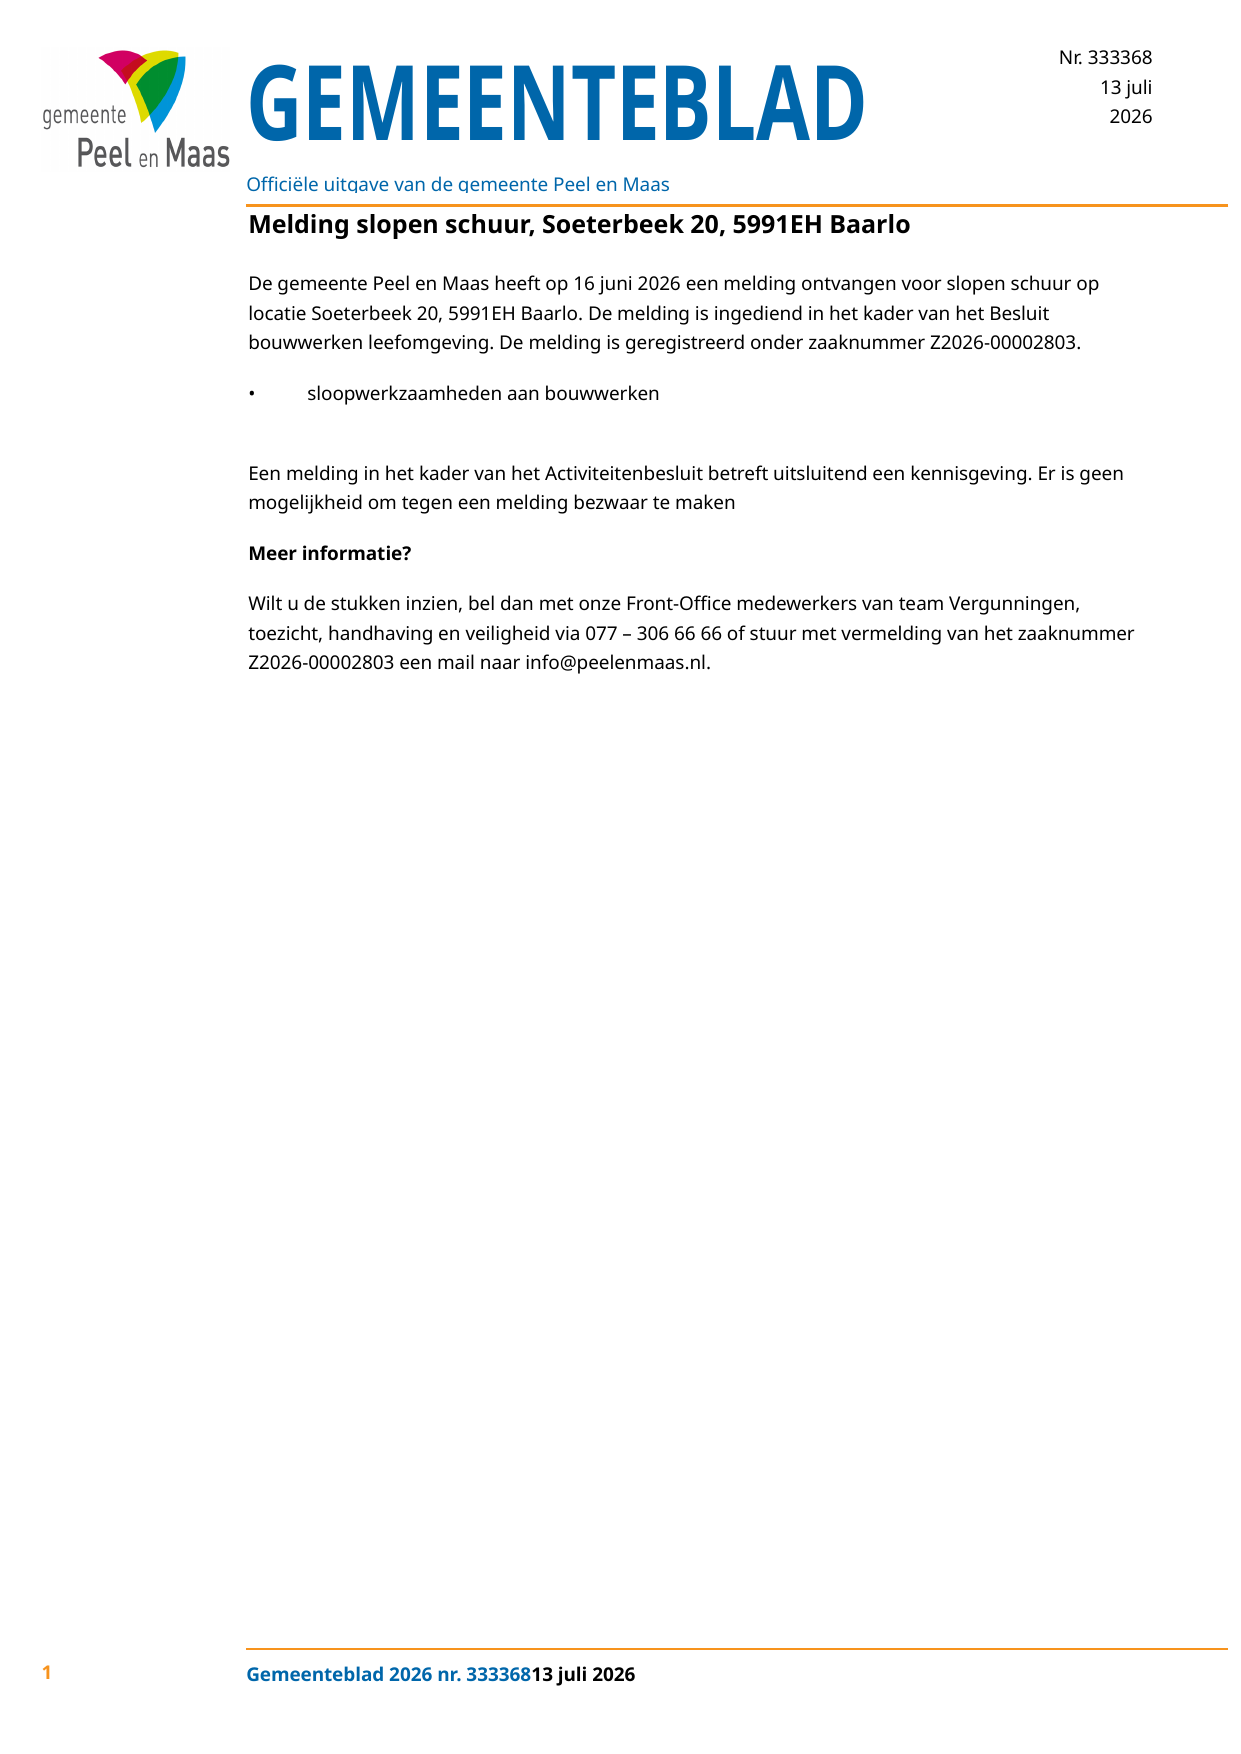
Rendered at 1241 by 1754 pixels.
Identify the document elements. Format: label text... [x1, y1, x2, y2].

text Meer informatie? [248, 540, 1152, 566]
picture [41, 47, 231, 172]
text Een melding in het kader van het Activiteitenbesluit betreft uitsluitend een kennisgeving. Er is geen mogelijkheid om tegen een melding bezwaar te maken [248, 460, 1152, 515]
text Wilt u de stukken inzien, bel dan met onze Front-Office medewerkers van team Vergunningen, toezicht, handhaving en veiligheid via 077 – 306 66 66 of stuur met vermelding van het zaaknummer Z2026-00002803 een mail naar info@peelenmaas.nl. [248, 590, 1152, 675]
text Melding slopen schuur, Soeterbeek 20, 5991EH Baarlo [248, 207, 1152, 241]
text De gemeente Peel en Maas heeft op 16 juni 2026 een melding ontvangen voor slopen schuur op locatie Soeterbeek 20, 5991EH Baarlo. De melding is ingediend in het kader van het Besluit bouwwerken leefomgeving. De melding is geregistreerd onder zaaknummer Z2026-00002803. [248, 270, 1152, 355]
list sloopwerkzaamheden aan bouwwerken [248, 380, 1152, 406]
